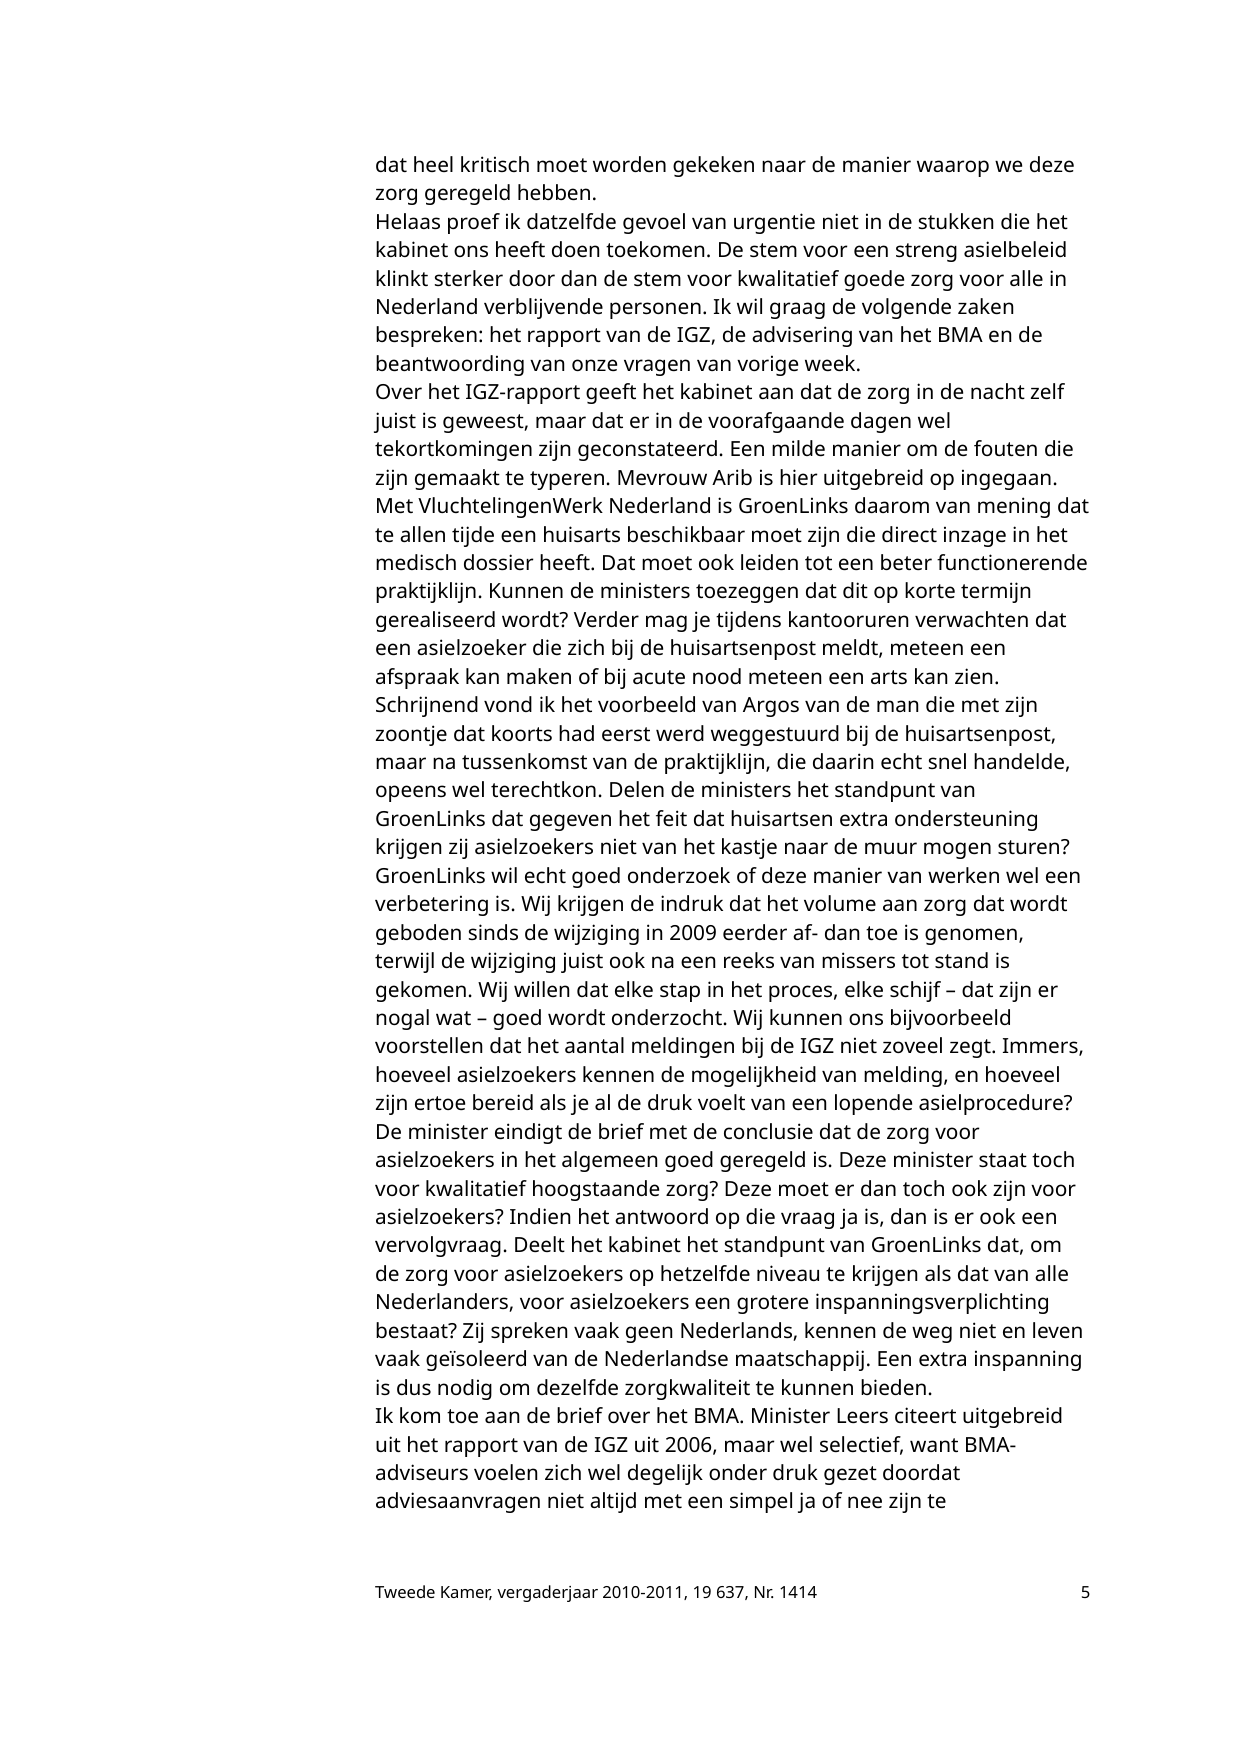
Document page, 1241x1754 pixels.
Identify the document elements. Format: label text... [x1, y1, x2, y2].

text GroenLinks wil echt goed onderzoek of deze manier van werken wel een verbetering is. Wij krijgen de indruk dat het volume aan zorg dat wordt geboden sinds de wijziging in 2009 eerder af- dan toe is genomen, terwijl de wijziging juist ook na een reeks van missers tot stand is gekomen. Wij willen dat elke stap in het proces, elke schijf – dat zijn er nogal wat – goed wordt onderzocht. Wij kunnen ons bijvoorbeeld voorstellen dat het aantal meldingen bij de IGZ niet zoveel zegt. Immers, hoeveel asielzoekers kennen de mogelijkheid van melding, en hoeveel zijn ertoe bereid als je al de druk voelt van een lopende asielprocedure? [375, 861, 1090, 1117]
text De minister eindigt de brief met de conclusie dat de zorg voor asielzoekers in het algemeen goed geregeld is. Deze minister staat toch voor kwalitatief hoogstaande zorg? Deze moet er dan toch ook zijn voor asielzoekers? Indien het antwoord op die vraag ja is, dan is er ook een vervolgvraag. Deelt het kabinet het standpunt van GroenLinks dat, om de zorg voor asielzoekers op hetzelfde niveau te krijgen als dat van alle Nederlanders, voor asielzoekers een grotere inspanningsverplichting bestaat? Zij spreken vaak geen Nederlands, kennen de weg niet en leven vaak geïsoleerd van de Nederlandse maatschappij. Een extra inspanning is dus nodig om dezelfde zorgkwaliteit te kunnen bieden. [375, 1117, 1090, 1401]
text Ik kom toe aan de brief over het BMA. Minister Leers citeert uitgebreid uit het rapport van de IGZ uit 2006, maar wel selectief, want BMA-adviseurs voelen zich wel degelijk onder druk gezet doordat adviesaanvragen niet altijd met een simpel ja of nee zijn te [375, 1401, 1090, 1515]
text dat heel kritisch moet worden gekeken naar de manier waarop we deze zorg geregeld hebben. [375, 150, 1090, 207]
text Over het IGZ-rapport geeft het kabinet aan dat de zorg in de nacht zelf juist is geweest, maar dat er in de voorafgaande dagen wel tekortkomingen zijn geconstateerd. Een milde manier om de fouten die zijn gemaakt te typeren. Mevrouw Arib is hier uitgebreid op ingegaan. Met VluchtelingenWerk Nederland is GroenLinks daarom van mening dat te allen tijde een huisarts beschikbaar moet zijn die direct inzage in het medisch dossier heeft. Dat moet ook leiden tot een beter functionerende praktijklijn. Kunnen de ministers toezeggen dat dit op korte termijn gerealiseerd wordt? Verder mag je tijdens kantooruren verwachten dat een asielzoeker die zich bij de huisartsenpost meldt, meteen een afspraak kan maken of bij acute nood meteen een arts kan zien. Schrijnend vond ik het voorbeeld van Argos van de man die met zijn zoontje dat koorts had eerst werd weggestuurd bij de huisartsenpost, maar na tussenkomst van de praktijklijn, die daarin echt snel handelde, opeens wel terechtkon. Delen de ministers het standpunt van GroenLinks dat gegeven het feit dat huisartsen extra ondersteuning krijgen zij asielzoekers niet van het kastje naar de muur mogen sturen? [375, 377, 1090, 861]
text Helaas proef ik datzelfde gevoel van urgentie niet in de stukken die het kabinet ons heeft doen toekomen. De stem voor een streng asielbeleid klinkt sterker door dan de stem voor kwalitatief goede zorg voor alle in Nederland verblijvende personen. Ik wil graag de volgende zaken bespreken: het rapport van de IGZ, de advisering van het BMA en de beantwoording van onze vragen van vorige week. [375, 207, 1090, 377]
